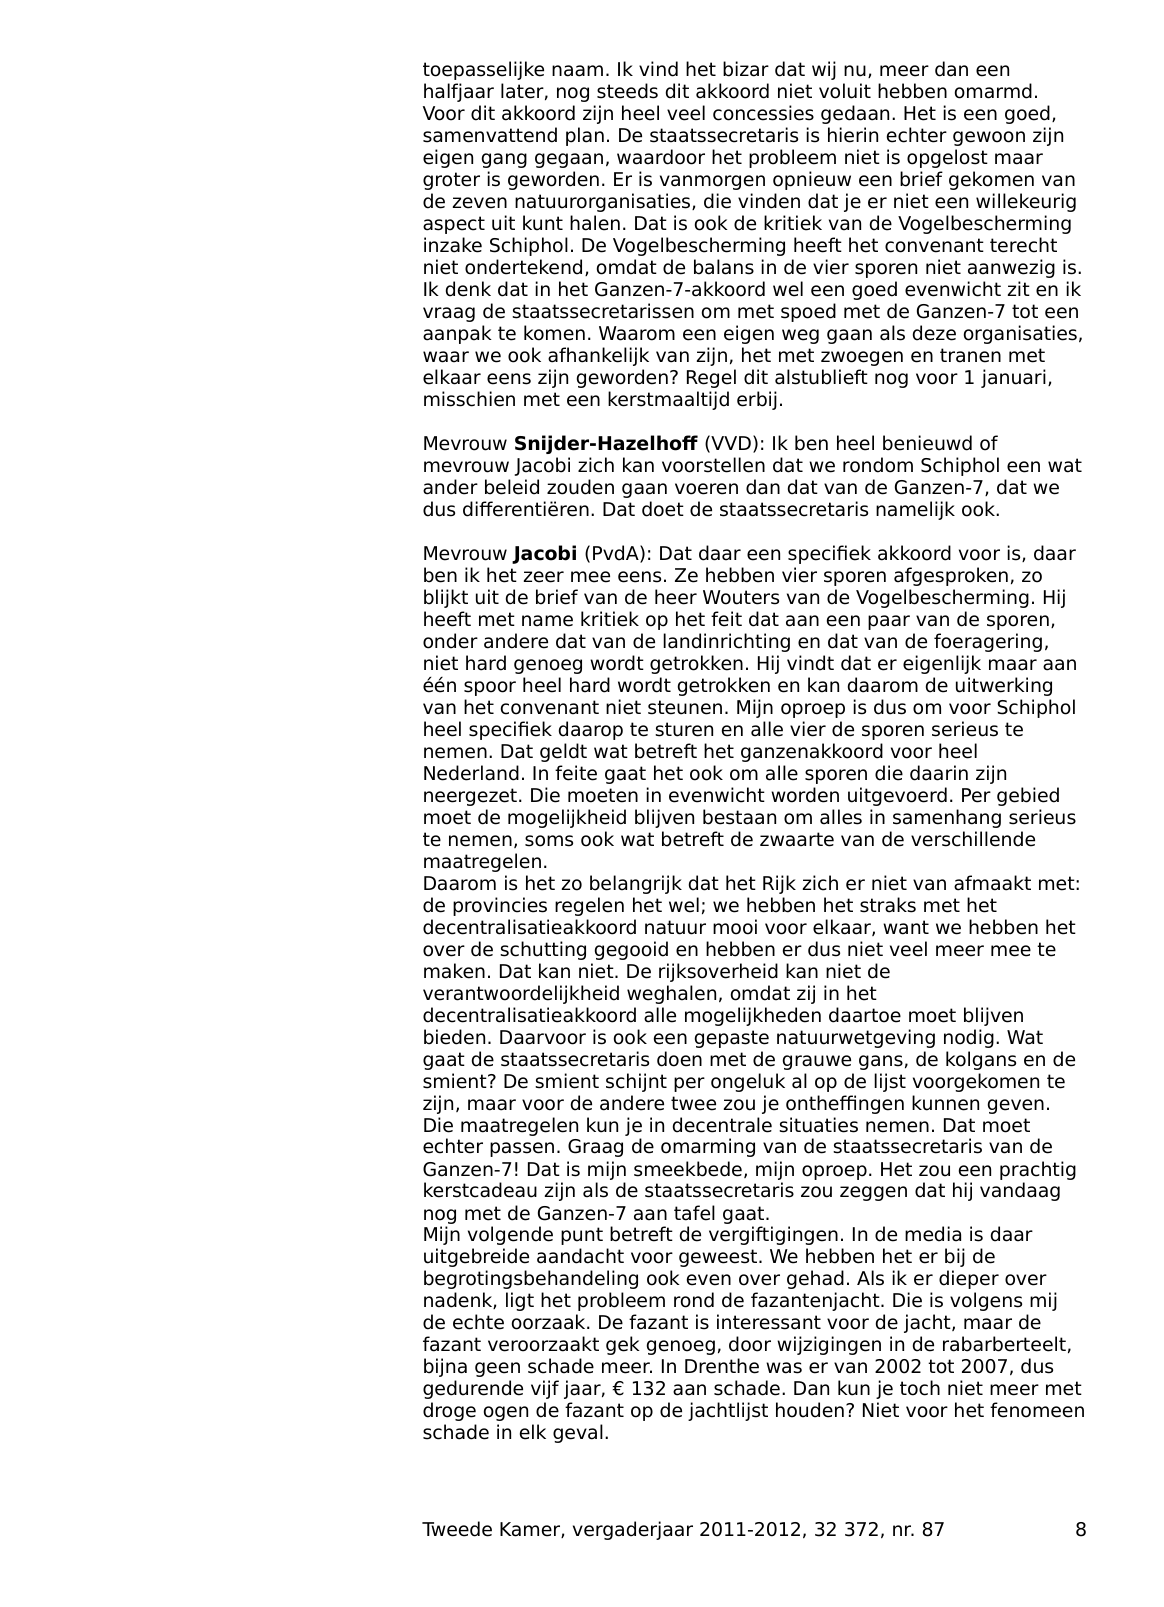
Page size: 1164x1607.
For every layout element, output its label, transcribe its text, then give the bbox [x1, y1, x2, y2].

text Mevrouw Snijder-Hazelhoff (VVD): Ik ben heel benieuwd of mevrouw Jacobi zich kan voorstellen dat we rondom Schiphol een wat ander beleid zouden gaan voeren dan dat van de Ganzen-7, dat we dus differentiëren. Dat doet de staatssecretaris namelijk ook. [422, 433, 1087, 521]
text Daarom is het zo belangrijk dat het Rijk zich er niet van afmaakt met: de provincies regelen het wel; we hebben het straks met het decentralisatieakkoord natuur mooi voor elkaar, want we hebben het over de schutting gegooid en hebben er dus niet veel meer mee te maken. Dat kan niet. De rijksoverheid kan niet de verantwoordelijkheid weghalen, omdat zij in het decentralisatieakkoord alle mogelijkheden daartoe moet blijven bieden. Daarvoor is ook een gepaste natuurwetgeving nodig. Wat gaat de staatssecretaris doen met de grauwe gans, de kolgans en de smient? De smient schijnt per ongeluk al op de lijst voorgekomen te zijn, maar voor de andere twee zou je ontheffingen kunnen geven. Die maatregelen kun je in decentrale situaties nemen. Dat moet echter passen. Graag de omarming van de staatssecretaris van de Ganzen-7! Dat is mijn smeekbede, mijn oproep. Het zou een prachtig kerstcadeau zijn als de staatssecretaris zou zeggen dat hij vandaag nog met de Ganzen-7 aan tafel gaat. [422, 873, 1087, 1224]
text Mevrouw Jacobi (PvdA): Dat daar een specifiek akkoord voor is, daar ben ik het zeer mee eens. Ze hebben vier sporen afgesproken, zo blijkt uit de brief van de heer Wouters van de Vogelbescherming. Hij heeft met name kritiek op het feit dat aan een paar van de sporen, onder andere dat van de landinrichting en dat van de foeragering, niet hard genoeg wordt getrokken. Hij vindt dat er eigenlijk maar aan één spoor heel hard wordt getrokken en kan daarom de uitwerking van het convenant niet steunen. Mijn oproep is dus om voor Schiphol heel specifiek daarop te sturen en alle vier de sporen serieus te nemen. Dat geldt wat betreft het ganzenakkoord voor heel Nederland. In feite gaat het ook om alle sporen die daarin zijn neergezet. Die moeten in evenwicht worden uitgevoerd. Per gebied moet de mogelijkheid blijven bestaan om alles in samenhang serieus te nemen, soms ook wat betreft de zwaarte van de verschillende maatregelen. [422, 543, 1087, 873]
text toepasselijke naam. Ik vind het bizar dat wij nu, meer dan een halfjaar later, nog steeds dit akkoord niet voluit hebben omarmd. Voor dit akkoord zijn heel veel concessies gedaan. Het is een goed, samenvattend plan. De staatssecretaris is hierin echter gewoon zijn eigen gang gegaan, waardoor het probleem niet is opgelost maar groter is geworden. Er is vanmorgen opnieuw een brief gekomen van de zeven natuurorganisaties, die vinden dat je er niet een willekeurig aspect uit kunt halen. Dat is ook de kritiek van de Vogelbescherming inzake Schiphol. De Vogelbescherming heeft het convenant terecht niet ondertekend, omdat de balans in de vier sporen niet aanwezig is. Ik denk dat in het Ganzen-7-akkoord wel een goed evenwicht zit en ik vraag de staatssecretarissen om met spoed met de Ganzen-7 tot een aanpak te komen. Waarom een eigen weg gaan als deze organisaties, waar we ook afhankelijk van zijn, het met zwoegen en tranen met elkaar eens zijn geworden? Regel dit alstublieft nog voor 1 januari, misschien met een kerstmaaltijd erbij. [422, 59, 1087, 411]
text Mijn volgende punt betreft de vergiftigingen. In de media is daar uitgebreide aandacht voor geweest. We hebben het er bij de begrotingsbehandeling ook even over gehad. Als ik er dieper over nadenk, ligt het probleem rond de fazantenjacht. Die is volgens mij de echte oorzaak. De fazant is interessant voor de jacht, maar de fazant veroorzaakt gek genoeg, door wijzigingen in de rabarberteelt, bijna geen schade meer. In Drenthe was er van 2002 tot 2007, dus gedurende vijf jaar, € 132 aan schade. Dan kun je toch niet meer met droge ogen de fazant op de jachtlijst houden? Niet voor het fenomeen schade in elk geval. [422, 1224, 1087, 1444]
